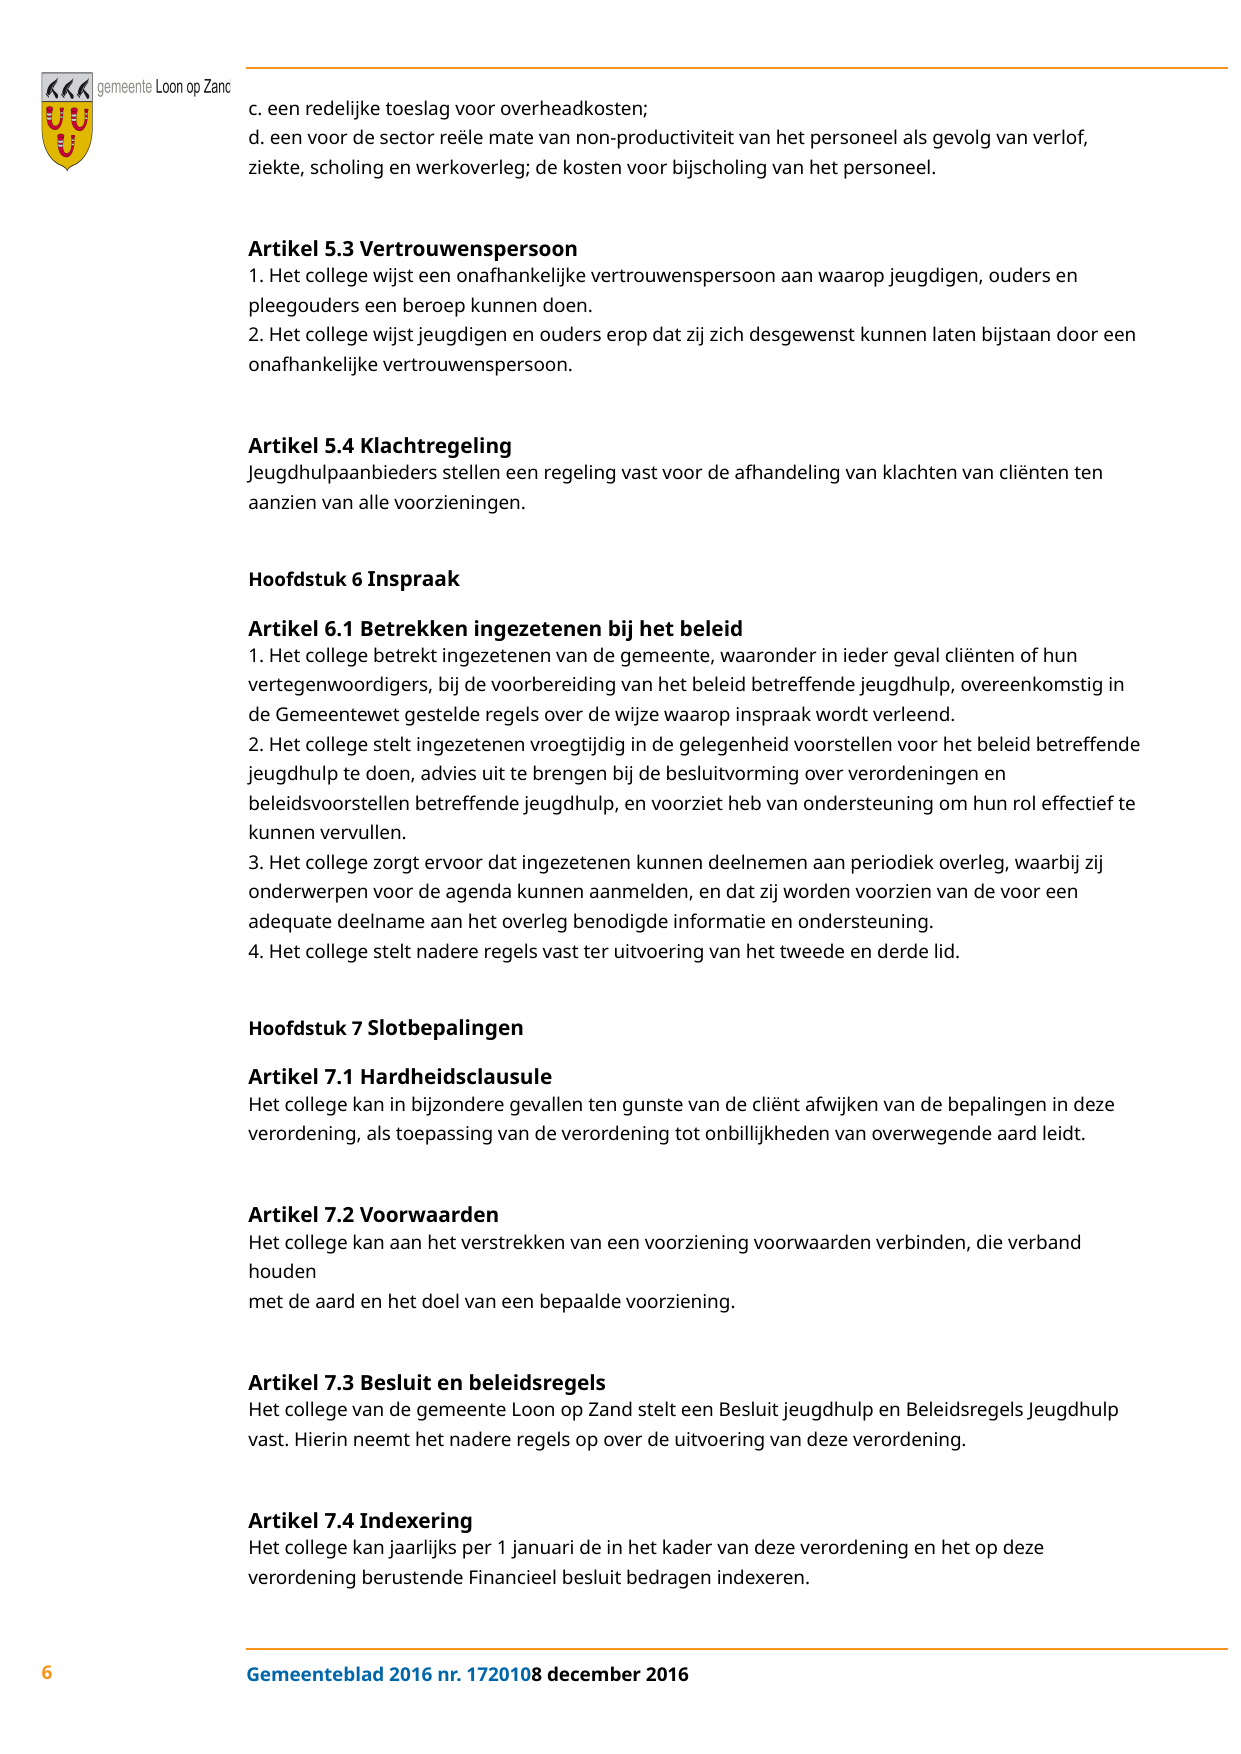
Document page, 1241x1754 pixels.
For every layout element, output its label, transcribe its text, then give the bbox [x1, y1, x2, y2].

text Artikel 7.3 Besluit en beleidsregels [248, 1368, 1152, 1396]
text 3. Het college zorgt ervoor dat ingezetenen kunnen deelnemen aan periodiek overleg, waarbij zij [248, 849, 1152, 875]
text onafhankelijke vertrouwenspersoon. [248, 351, 1152, 377]
text 2. Het college stelt ingezetenen vroegtijdig in de gelegenheid voorstellen voor het beleid betreffende [248, 731, 1152, 757]
text d. een voor de sector reële mate van non-productiviteit van het personeel als gevolg van verlof, [248, 124, 1152, 150]
text Het college kan in bijzondere gevallen ten gunste van de cliënt afwijken van de bepalingen in deze [248, 1091, 1152, 1117]
text vast. Hierin neemt het nadere regels op over de uitvoering van deze verordening. [248, 1426, 1152, 1452]
picture [41, 47, 231, 172]
text de Gemeentewet gestelde regels over de wijze waarop inspraak wordt verleend. [248, 701, 1152, 727]
text Artikel 7.2 Voorwaarden [248, 1200, 1152, 1229]
text Hoofdstuk 7 Slotbepalingen [248, 1013, 1152, 1042]
text verordening berustende Financieel besluit bedragen indexeren. [248, 1564, 1152, 1590]
text Artikel 5.4 Klachtregeling [248, 431, 1152, 459]
text Het college van de gemeente Loon op Zand stelt een Besluit jeugdhulp en Beleidsregels Jeugdhulp [248, 1396, 1152, 1422]
text Hoofdstuk 6 Inspraak [248, 564, 1152, 593]
text 1. Het college betrekt ingezetenen van de gemeente, waaronder in ieder geval cliënten of hun [248, 642, 1152, 668]
text 1. Het college wijst een onafhankelijke vertrouwenspersoon aan waarop jeugdigen, ouders en [248, 262, 1152, 288]
text beleidsvoorstellen betreffende jeugdhulp, en voorziet heb van ondersteuning om hun rol effectief te [248, 790, 1152, 816]
text verordening, als toepassing van de verordening tot onbillijkheden van overwegende aard leidt. [248, 1120, 1152, 1146]
text 4. Het college stelt nadere regels vast ter uitvoering van het tweede en derde lid. [248, 938, 1152, 964]
text ziekte, scholing en werkoverleg; de kosten voor bijscholing van het personeel. [248, 154, 1152, 180]
text met de aard en het doel van een bepaalde voorziening. [248, 1288, 1152, 1314]
text Het college kan aan het verstrekken van een voorziening voorwaarden verbinden, die verband houden [248, 1229, 1152, 1284]
text Artikel 5.3 Vertrouwenspersoon [248, 234, 1152, 262]
text onderwerpen voor de agenda kunnen aanmelden, en dat zij worden voorzien van de voor een [248, 879, 1152, 904]
text c. een redelijke toeslag voor overheadkosten; [248, 95, 1152, 121]
text Artikel 7.1 Hardheidsclausule [248, 1062, 1152, 1091]
text 2. Het college wijst jeugdigen en ouders erop dat zij zich desgewenst kunnen laten bijstaan door een [248, 322, 1152, 347]
text jeugdhulp te doen, advies uit te brengen bij de besluitvorming over verordeningen en [248, 760, 1152, 786]
text adequate deelname aan het overleg benodigde informatie en ondersteuning. [248, 908, 1152, 934]
text Jeugdhulpaanbieders stellen een regeling vast voor de afhandeling van klachten van cliënten ten [248, 459, 1152, 485]
text vertegenwoordigers, bij de voorbereiding van het beleid betreffende jeugdhulp, overeenkomstig in [248, 672, 1152, 697]
text aanzien van alle voorzieningen. [248, 489, 1152, 515]
text Het college kan jaarlijks per 1 januari de in het kader van deze verordening en het op deze [248, 1534, 1152, 1560]
text kunnen vervullen. [248, 819, 1152, 845]
text Artikel 7.4 Indexering [248, 1506, 1152, 1534]
text pleegouders een beroep kunnen doen. [248, 292, 1152, 318]
text Artikel 6.1 Betrekken ingezetenen bij het beleid [248, 614, 1152, 642]
